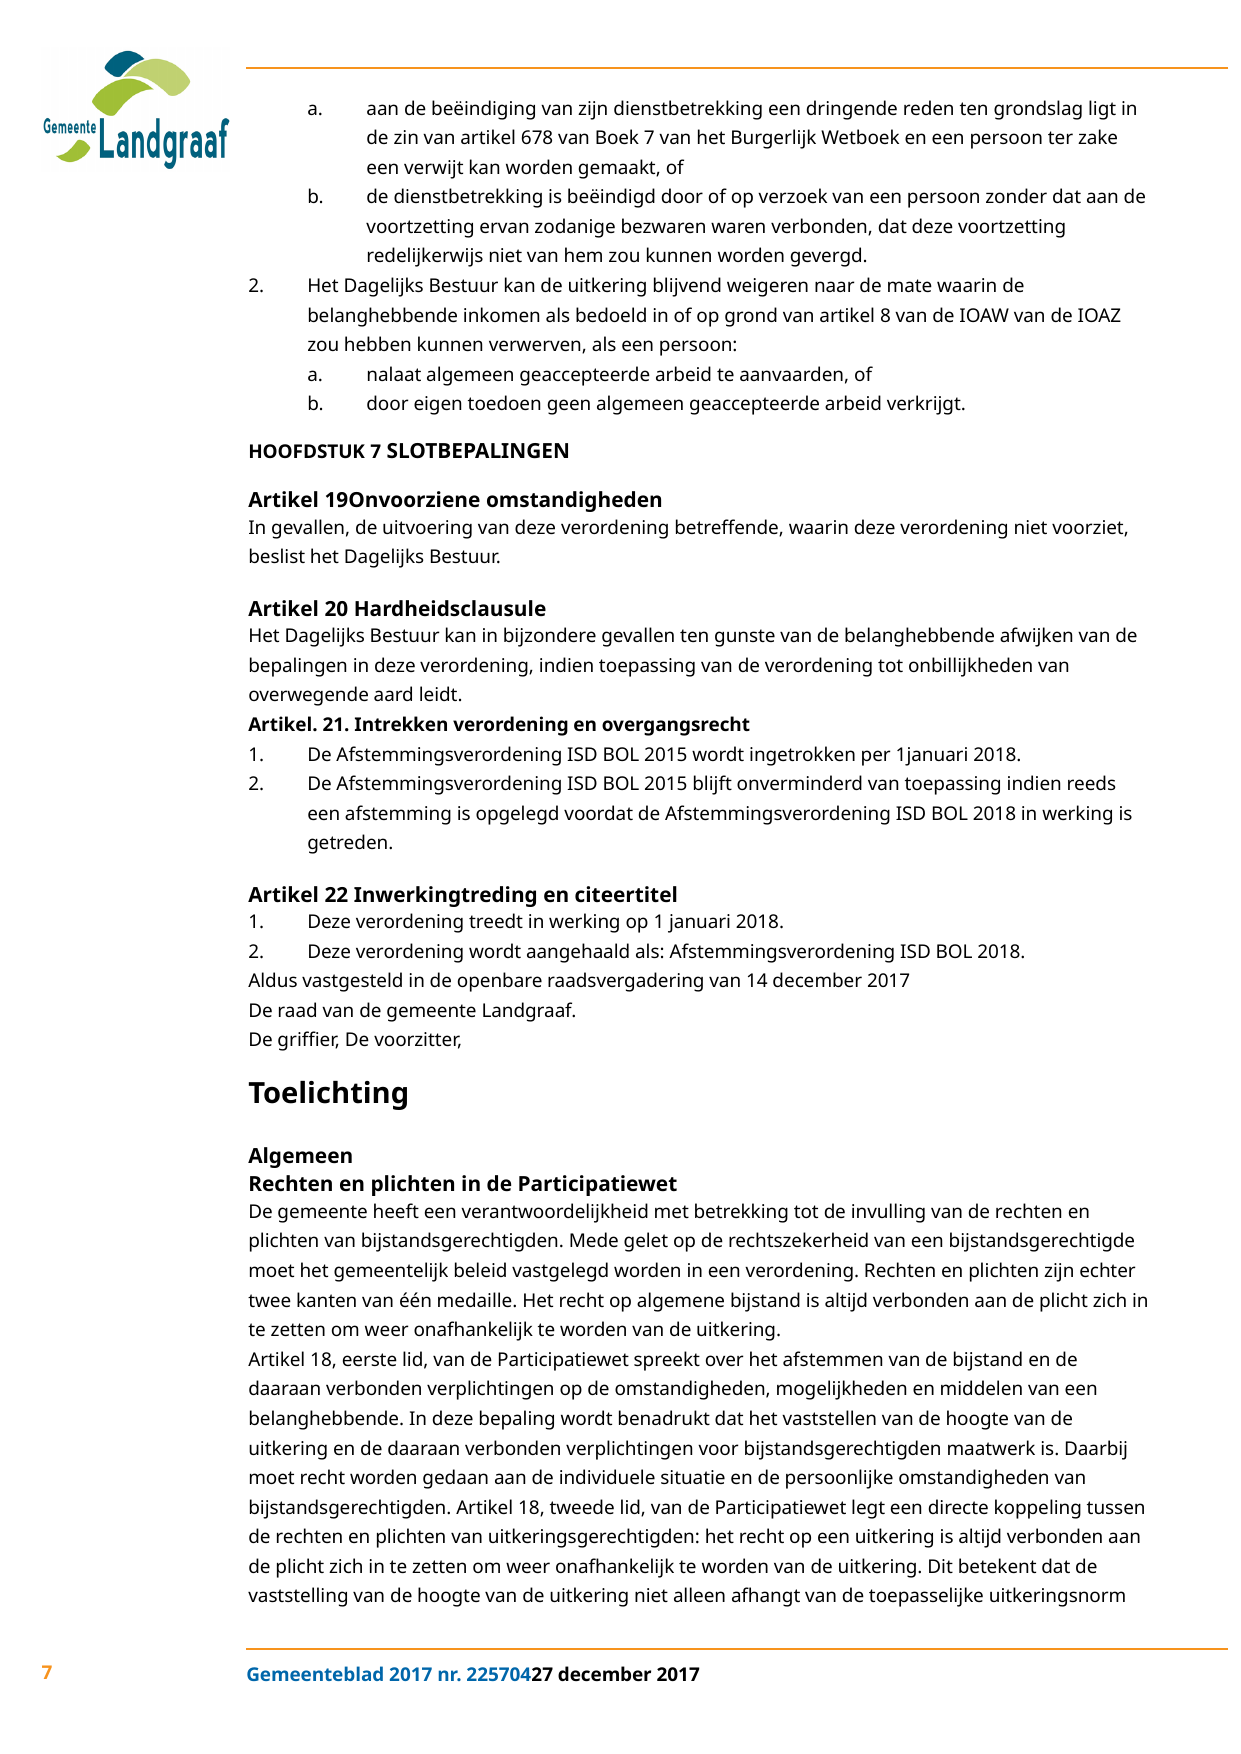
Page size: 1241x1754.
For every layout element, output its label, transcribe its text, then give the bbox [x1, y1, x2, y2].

text Artikel. 21. Intrekken verordening en overgangsrecht [248, 711, 1152, 737]
text Het Dagelijks Bestuur kan in bijzondere gevallen ten gunste van de belanghebbende afwijken van de bepalingen in deze verordening, indien toepassing van de verordening tot onbillijkheden van overwegende aard leidt. [248, 622, 1152, 707]
text Toelichting [248, 1072, 1152, 1112]
text Algemeen [248, 1141, 1152, 1169]
text De griffier, De voorzitter, [248, 1027, 1152, 1052]
text In gevallen, de uitvoering van deze verordening betreffende, waarin deze verordening niet voorziet, beslist het Dagelijks Bestuur. [248, 514, 1152, 569]
text De raad van de gemeente Landgraaf. [248, 997, 1152, 1023]
picture [41, 47, 231, 172]
list aan de beëindiging van zijn dienstbetrekking een dringende reden ten grondslag ligt in de zin van artikel 678 van Boek 7 van het Burgerlijk Wetboek en een persoon ter zake een verwijt kan worden gemaakt, of [307, 95, 1152, 180]
text Artikel 22 Inwerkingtreding en citeertitel [248, 880, 1152, 908]
list nalaat algemeen geaccepteerde arbeid te aanvaarden, of [307, 361, 1152, 387]
list De Afstemmingsverordening ISD BOL 2015 wordt ingetrokken per 1januari 2018. [248, 741, 1152, 766]
list Deze verordening treedt in werking op 1 januari 2018. [248, 908, 1152, 934]
list Het Dagelijks Bestuur kan de uitkering blijvend weigeren naar de mate waarin de belanghebbende inkomen als bedoeld in of op grond van artikel 8 van de IOAW van de IOAZ zou hebben kunnen verwerven, als een persoon: [248, 272, 1152, 357]
text Rechten en plichten in de Participatiewet [248, 1169, 1152, 1198]
list Deze verordening wordt aangehaald als: Afstemmingsverordening ISD BOL 2018. [248, 938, 1152, 964]
text Artikel 20 Hardheidsclausule [248, 594, 1152, 622]
list De Afstemmingsverordening ISD BOL 2015 blijft onverminderd van toepassing indien reeds een afstemming is opgelegd voordat de Afstemmingsverordening ISD BOL 2018 in werking is getreden. [248, 770, 1152, 855]
text Artikel 18, eerste lid, van de Participatiewet spreekt over het afstemmen van de bijstand en de daaraan verbonden verplichtingen op de omstandigheden, mogelijkheden en middelen van een belanghebbende. In deze bepaling wordt benadrukt dat het vaststellen van de hoogte van de uitkering en de daaraan verbonden verplichtingen voor bijstandsgerechtigden maatwerk is. Daarbij moet recht worden gedaan aan de individuele situatie en de persoonlijke omstandigheden van bijstandsgerechtigden. Artikel 18, tweede lid, van de Participatiewet legt een directe koppeling tussen de rechten en plichten van uitkeringsgerechtigden: het recht op een uitkering is altijd verbonden aan de plicht zich in te zetten om weer onafhankelijk te worden van de uitkering. Dit betekent dat de vaststelling van de hoogte van de uitkering niet alleen afhangt van de toepasselijke uitkeringsnorm [248, 1346, 1152, 1608]
text De gemeente heeft een verantwoordelijkheid met betrekking tot de invulling van de rechten en plichten van bijstandsgerechtigden. Mede gelet op de rechtszekerheid van een bijstandsgerechtigde moet het gemeentelijk beleid vastgelegd worden in een verordening. Rechten en plichten zijn echter twee kanten van één medaille. Het recht op algemene bijstand is altijd verbonden aan de plicht zich in te zetten om weer onafhankelijk te worden van de uitkering. [248, 1198, 1152, 1342]
text HOOFDSTUK 7 SLOTBEPALINGEN [248, 436, 1152, 465]
text Artikel 19Onvoorziene omstandigheden [248, 486, 1152, 514]
list de dienstbetrekking is beëindigd door of op verzoek van een persoon zonder dat aan de voortzetting ervan zodanige bezwaren waren verbonden, dat deze voortzetting redelijkerwijs niet van hem zou kunnen worden gevergd. [307, 183, 1152, 268]
list door eigen toedoen geen algemeen geaccepteerde arbeid verkrijgt. [307, 391, 1152, 416]
text Aldus vastgesteld in de openbare raadsvergadering van 14 december 2017 [248, 967, 1152, 993]
